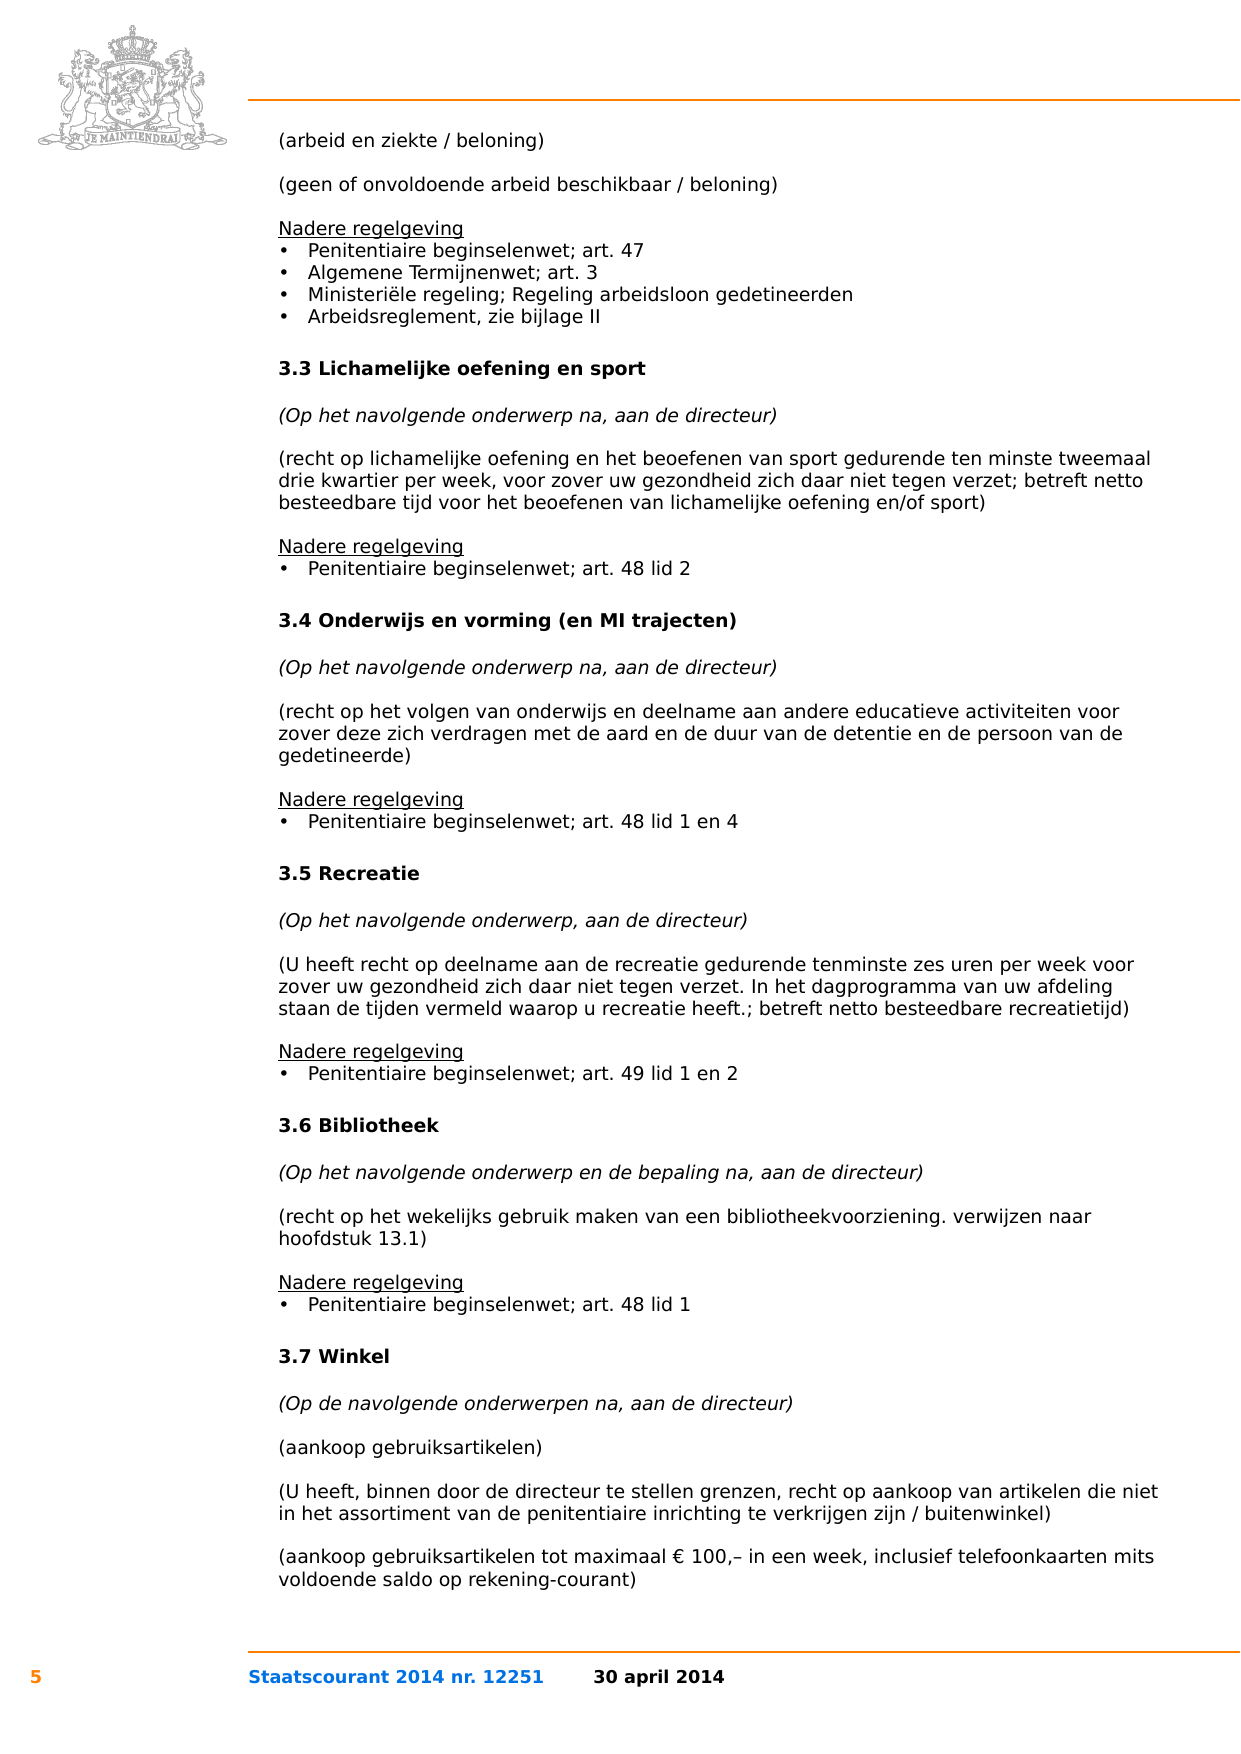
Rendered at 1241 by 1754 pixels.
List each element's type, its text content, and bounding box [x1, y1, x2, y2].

text (recht op het volgen van onderwijs en deelname aan andere educatieve activiteiten voor zover deze zich verdragen met de aard en de duur van de detentie en de persoon van de gedetineerde) [278, 701, 1163, 767]
text (Op het navolgende onderwerp na, aan de directeur) [278, 404, 1163, 426]
text Nadere regelgeving [278, 1272, 1163, 1294]
text • Penitentiaire beginselenwet; art. 48 lid 1 en 4 [278, 811, 1163, 833]
text Nadere regelgeving [278, 789, 1163, 811]
text • Penitentiaire beginselenwet; art. 47 [278, 239, 1163, 262]
text (geen of onvoldoende arbeid beschikbaar / beloning) [278, 174, 1163, 196]
text (recht op lichamelijke oefening en het beoefenen van sport gedurende ten minste tweemaal drie kwartier per week, voor zover uw gezondheid zich daar niet tegen verzet; betreft netto besteedbare tijd voor het beoefenen van lichamelijke oefening en/of sport) [278, 448, 1163, 514]
text (Op het navolgende onderwerp na, aan de directeur) [278, 657, 1163, 679]
subtitle 3.5 Recreatie [278, 863, 1163, 885]
text (U heeft recht op deelname aan de recreatie gedurende tenminste zes uren per week voor zover uw gezondheid zich daar niet tegen verzet. In het dagprogramma van uw afdeling staan de tijden vermeld waarop u recreatie heeft.; betreft netto besteedbare recreatietijd) [278, 953, 1163, 1019]
text Nadere regelgeving [278, 536, 1163, 558]
text • Ministeriële regeling; Regeling arbeidsloon gedetineerden [278, 283, 1163, 306]
text • Penitentiaire beginselenwet; art. 48 lid 2 [278, 558, 1163, 580]
text Nadere regelgeving [278, 218, 1163, 239]
text (Op het navolgende onderwerp en de bepaling na, aan de directeur) [278, 1162, 1163, 1184]
text (Op het navolgende onderwerp, aan de directeur) [278, 910, 1163, 932]
subtitle 3.7 Winkel [278, 1346, 1163, 1368]
text (arbeid en ziekte / beloning) [278, 130, 1163, 152]
text • Penitentiaire beginselenwet; art. 48 lid 1 [278, 1294, 1163, 1316]
subtitle 3.4 Onderwijs en vorming (en MI trajecten) [278, 610, 1163, 632]
picture [38, 25, 227, 150]
text • Algemene Termijnenwet; art. 3 [278, 262, 1163, 283]
text (Op de navolgende onderwerpen na, aan de directeur) [278, 1393, 1163, 1415]
subtitle 3.6 Bibliotheek [278, 1115, 1163, 1137]
text (aankoop gebruiksartikelen tot maximaal € 100,– in een week, inclusief telefoonkaarten mits voldoende saldo op rekening-courant) [278, 1546, 1163, 1590]
text • Arbeidsreglement, zie bijlage II [278, 306, 1163, 327]
text (recht op het wekelijks gebruik maken van een bibliotheekvoorziening. verwijzen naar hoofdstuk 13.1) [278, 1206, 1163, 1250]
text (aankoop gebruiksartikelen) [278, 1437, 1163, 1459]
text • Penitentiaire beginselenwet; art. 49 lid 1 en 2 [278, 1063, 1163, 1085]
subtitle 3.3 Lichamelijke oefening en sport [278, 357, 1163, 379]
text (U heeft, binnen door de directeur te stellen grenzen, recht op aankoop van artikelen die niet in het assortiment van de penitentiaire inrichting te verkrijgen zijn / buitenwinkel) [278, 1481, 1163, 1524]
text Nadere regelgeving [278, 1041, 1163, 1063]
